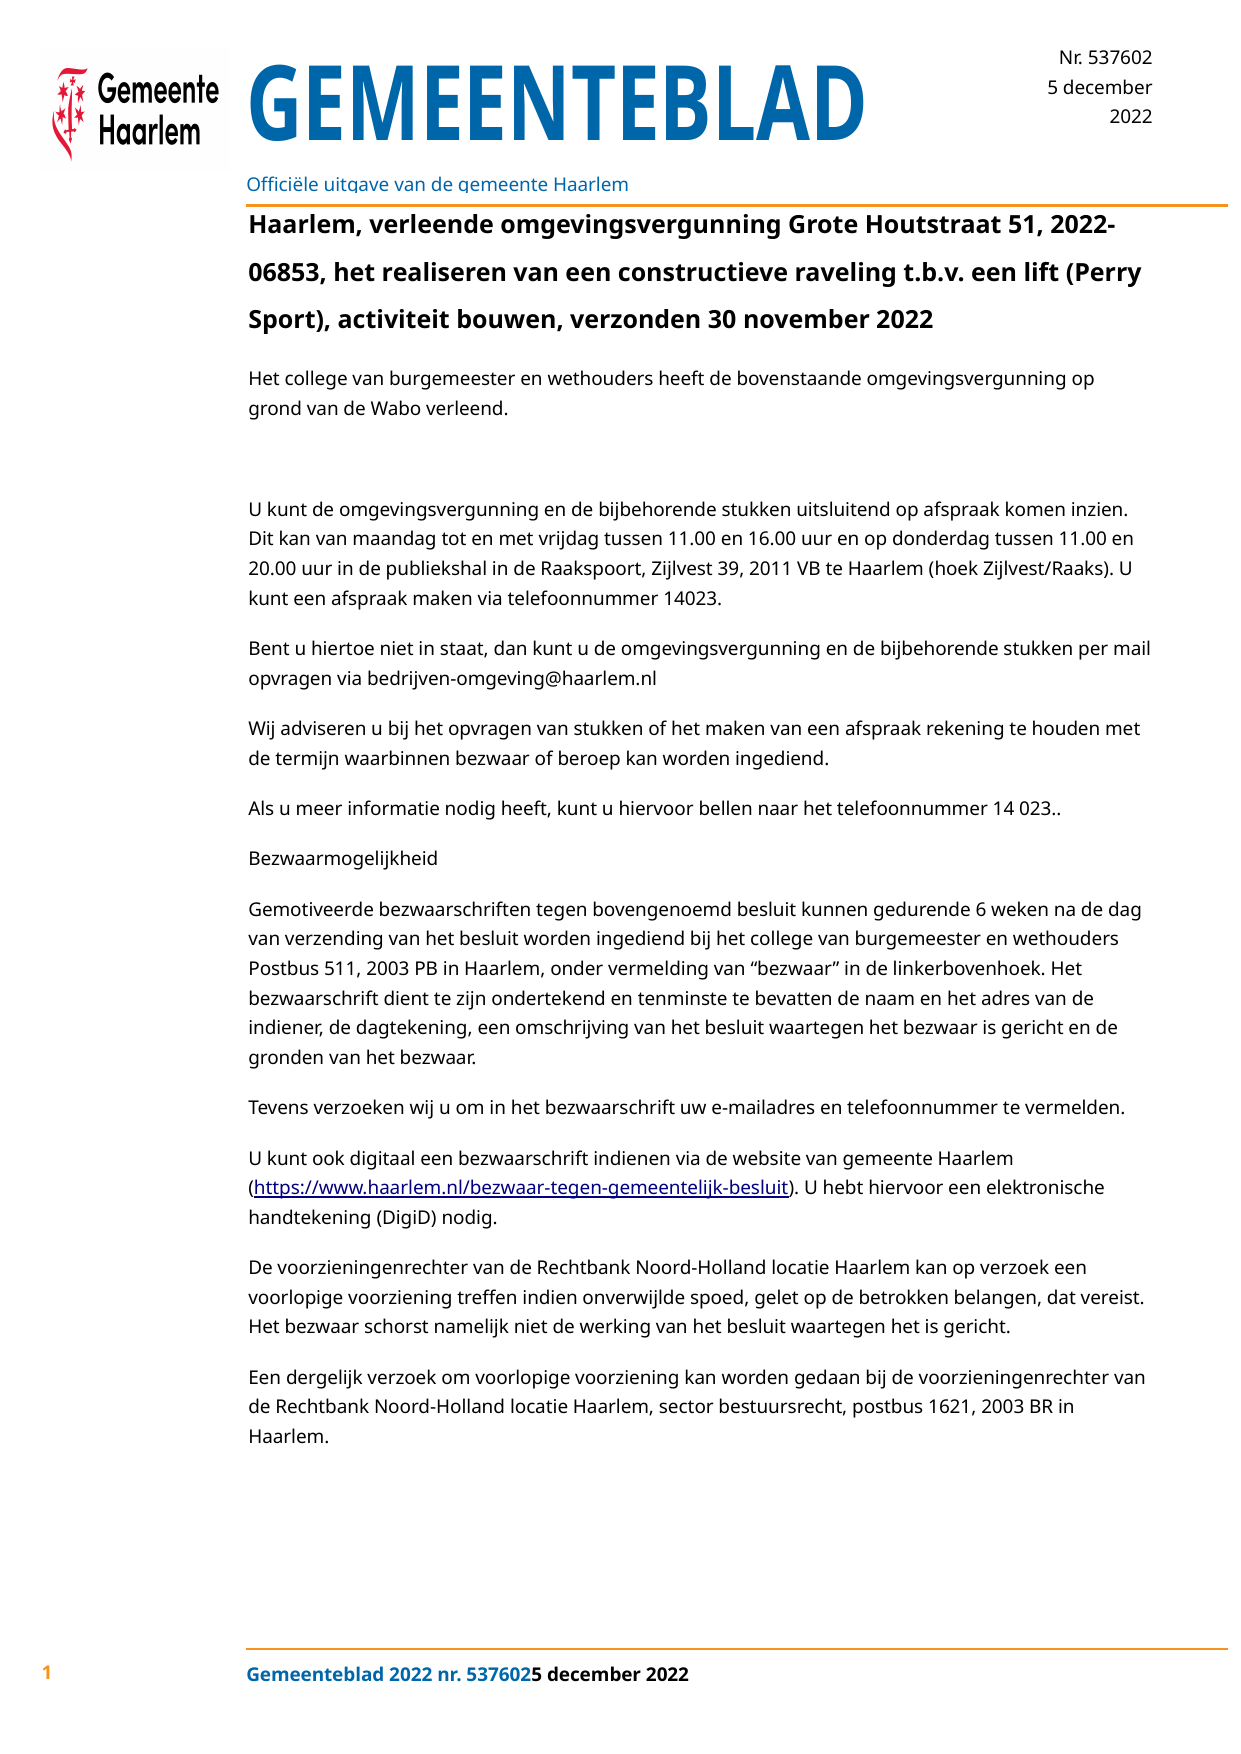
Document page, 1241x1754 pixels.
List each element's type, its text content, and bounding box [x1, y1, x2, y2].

text Bent u hiertoe niet in staat, dan kunt u de omgevingsvergunning en de bijbehorende stukken per mail opvragen via bedrijven-omgeving@haarlem.nl [248, 635, 1152, 690]
text Bezwaarmogelijkheid [248, 846, 1152, 871]
text Tevens verzoeken wij u om in het bezwaarschrift uw e-mailadres en telefoonnummer te vermelden. [248, 1094, 1152, 1120]
text Gemotiveerde bezwaarschriften tegen bovengenoemd besluit kunnen gedurende 6 weken na de dag van verzending van het besluit worden ingediend bij het college van burgemeester en wethouders Postbus 511, 2003 PB in Haarlem, onder vermelding van “bezwaar” in de linkerbovenhoek. Het bezwaarschrift dient te zijn ondertekend en tenminste te bevatten de naam en het adres van de indiener, de dagtekening, een omschrijving van het besluit waartegen het bezwaar is gericht en de gronden van het bezwaar. [248, 896, 1152, 1069]
text U kunt ook digitaal een bezwaarschrift indienen via de website van gemeente Haarlem (https://www.haarlem.nl/bezwaar-tegen-gemeentelijk-besluit). U hebt hiervoor een elektronische handtekening (DigiD) nodig. [248, 1145, 1152, 1229]
text De voorzieningenrechter van de Rechtbank Noord-Holland locatie Haarlem kan op verzoek een voorlopige voorziening treffen indien onverwijlde spoed, gelet op de betrokken belangen, dat vereist. Het bezwaar schorst namelijk niet de werking van het besluit waartegen het is gericht. [248, 1254, 1152, 1339]
text Het college van burgemeester en wethouders heeft de bovenstaande omgevingsvergunning op grond van de Wabo verleend. [248, 366, 1152, 421]
text U kunt de omgevingsvergunning en de bijbehorende stukken uitsluitend op afspraak komen inzien. Dit kan van maandag tot en met vrijdag tussen 11.00 en 16.00 uur en op donderdag tussen 11.00 en 20.00 uur in de publiekshal in de Raakspoort, Zijlvest 39, 2011 VB te Haarlem (hoek Zijlvest/Raaks). U kunt een afspraak maken via telefoonnummer 14023. [248, 496, 1152, 610]
text Wij adviseren u bij het opvragen van stukken of het maken van een afspraak rekening te houden met de termijn waarbinnen bezwaar of beroep kan worden ingediend. [248, 715, 1152, 770]
text Haarlem, verleende omgevingsvergunning Grote Houtstraat 51, 2022-06853, het realiseren van een constructieve raveling t.b.v. een lift (Perry Sport), activiteit bouwen, verzonden 30 november 2022 [248, 207, 1152, 336]
text Als u meer informatie nodig heeft, kunt u hiervoor bellen naar het telefoonnummer 14 023.. [248, 795, 1152, 821]
picture [41, 47, 231, 172]
text Een dergelijk verzoek om voorlopige voorziening kan worden gedaan bij de voorzieningenrechter van de Rechtbank Noord-Holland locatie Haarlem, sector bestuursrecht, postbus 1621, 2003 BR in Haarlem. [248, 1364, 1152, 1449]
